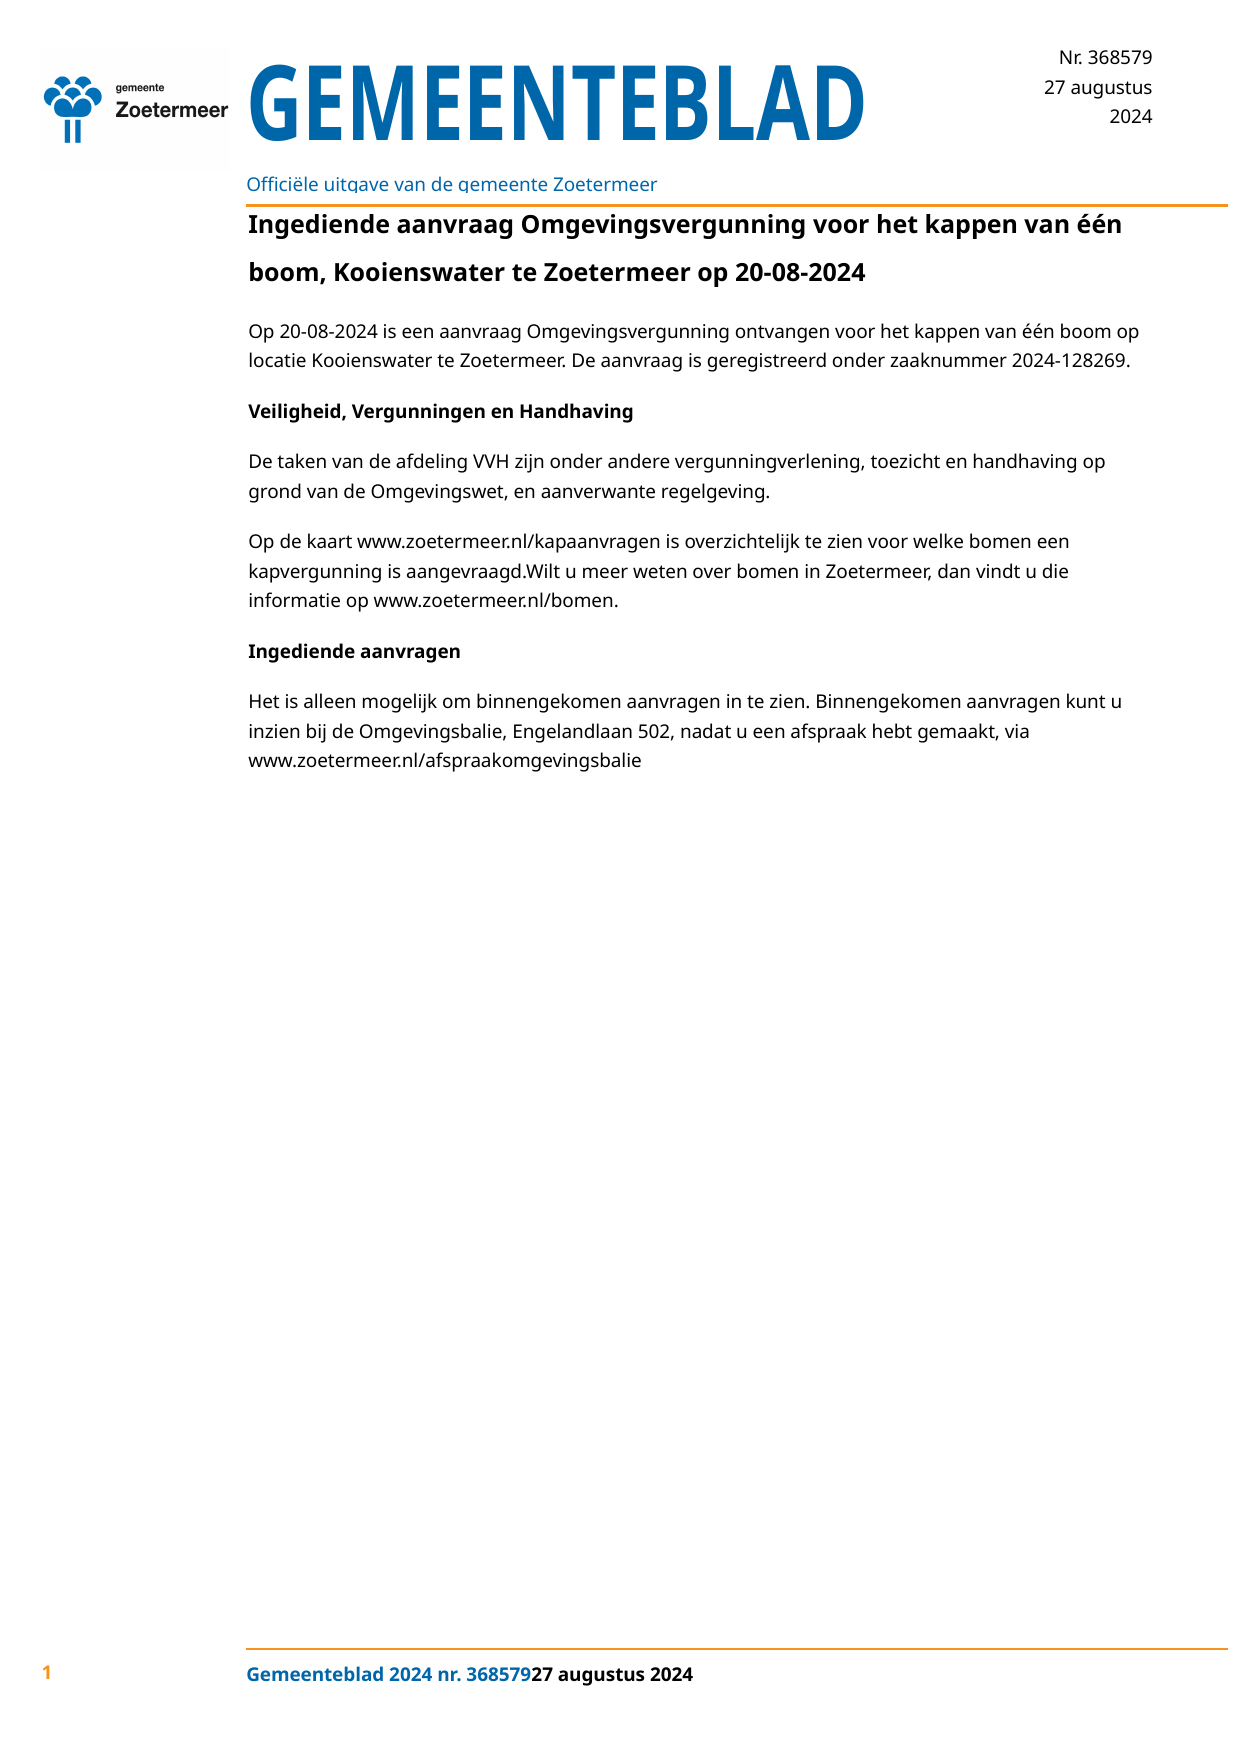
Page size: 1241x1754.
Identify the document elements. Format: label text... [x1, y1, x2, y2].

picture [41, 47, 231, 172]
text Op de kaart www.zoetermeer.nl/kapaanvragen is overzichtelijk te zien voor welke bomen een kapvergunning is aangevraagd.Wilt u meer weten over bomen in Zoetermeer, dan vindt u die informatie op www.zoetermeer.nl/bomen. [248, 528, 1152, 613]
text De taken van de afdeling VVH zijn onder andere vergunningverlening, toezicht en handhaving op grond van de Omgevingswet, en aanverwante regelgeving. [248, 448, 1152, 504]
text Op 20-08-2024 is een aanvraag Omgevingsvergunning ontvangen voor het kappen van één boom op locatie Kooienswater te Zoetermeer. De aanvraag is geregistreerd onder zaaknummer 2024-128269. [248, 318, 1152, 373]
text Het is alleen mogelijk om binnengekomen aanvragen in te zien. Binnengekomen aanvragen kunt u inzien bij de Omgevingsbalie, Engelandlaan 502, nadat u een afspraak hebt gemaakt, via www.zoetermeer.nl/afspraakomgevingsbalie [248, 688, 1152, 773]
text Veiligheid, Vergunningen en Handhaving [248, 398, 1152, 424]
text Ingediende aanvragen [248, 638, 1152, 664]
text Ingediende aanvraag Omgevingsvergunning voor het kappen van één boom, Kooienswater te Zoetermeer op 20-08-2024 [248, 207, 1152, 288]
